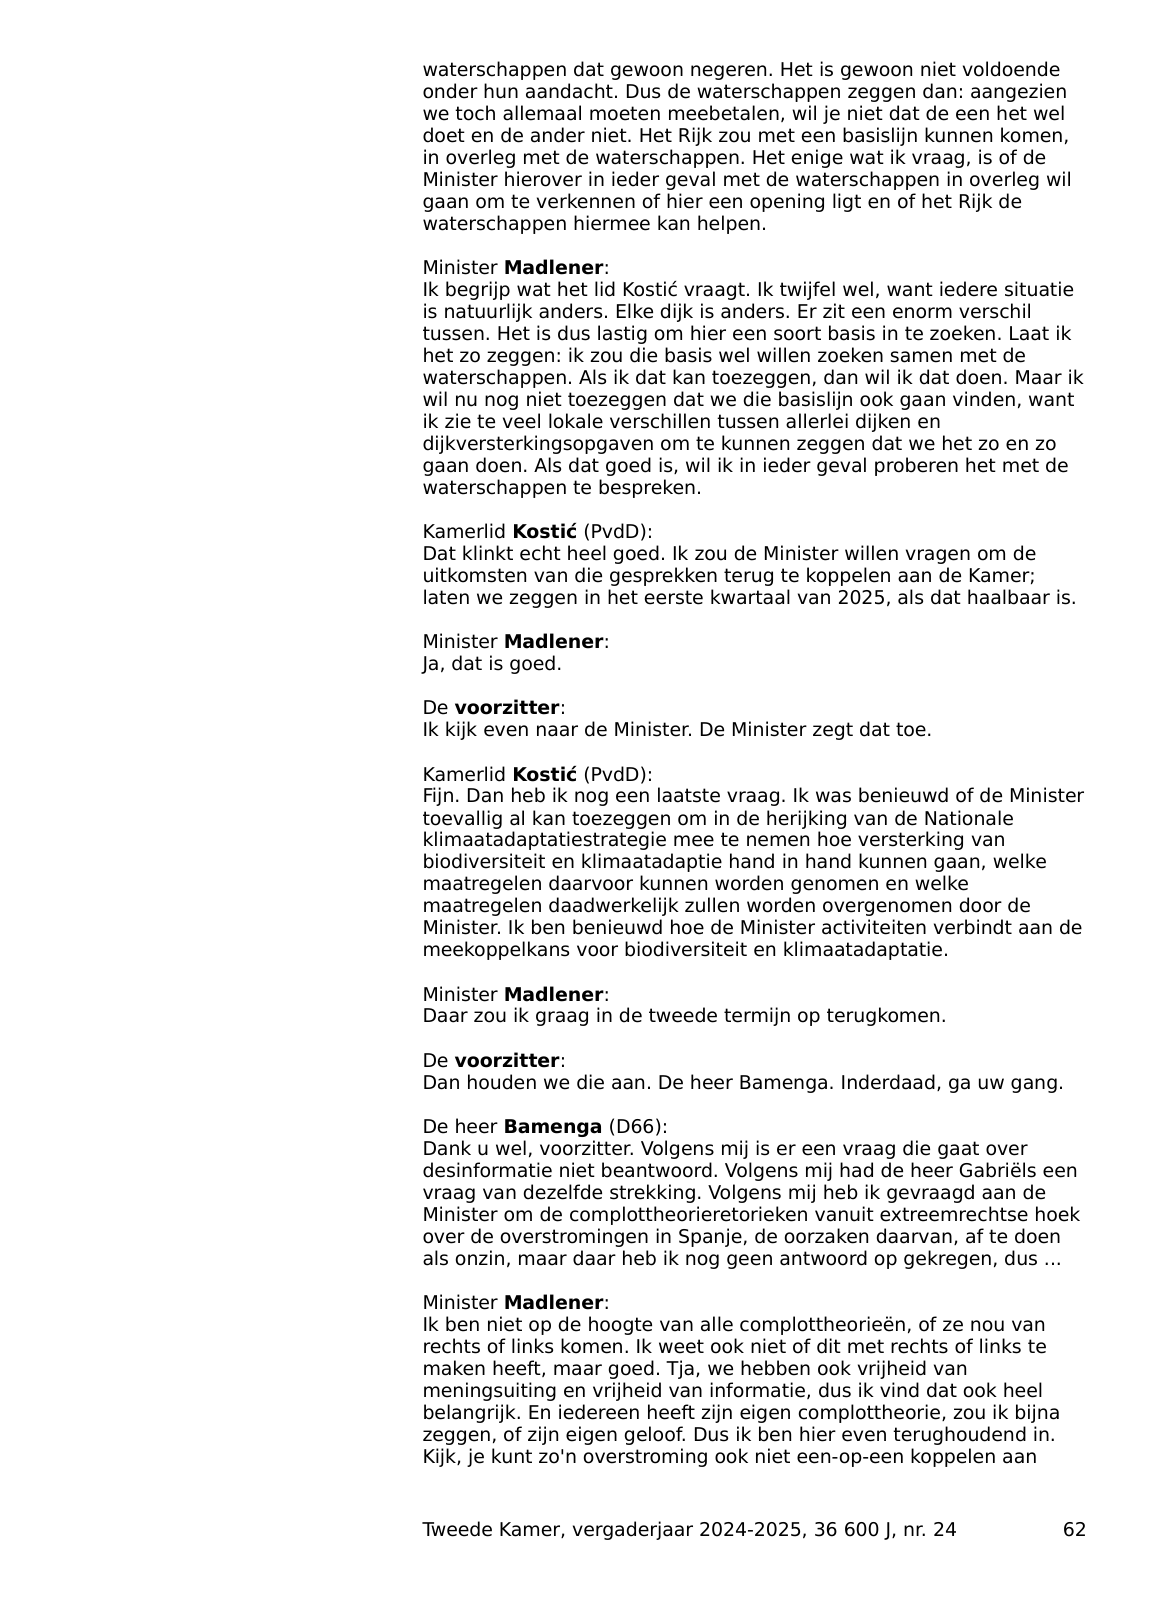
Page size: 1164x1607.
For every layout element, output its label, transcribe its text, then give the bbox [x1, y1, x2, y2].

text Fijn. Dan heb ik nog een laatste vraag. Ik was benieuwd of de Minister toevallig al kan toezeggen om in de herijking van de Nationale klimaatadaptatiestrategie mee te nemen hoe versterking van biodiversiteit en klimaatadaptie hand in hand kunnen gaan, welke maatregelen daarvoor kunnen worden genomen en welke maatregelen daadwerkelijk zullen worden overgenomen door de Minister. Ik ben benieuwd hoe de Minister activiteiten verbindt aan de meekoppelkans voor biodiversiteit en klimaatadaptatie. [422, 785, 1087, 961]
text Dank u wel, voorzitter. Volgens mij is er een vraag die gaat over desinformatie niet beantwoord. Volgens mij had de heer Gabriëls een vraag van dezelfde strekking. Volgens mij heb ik gevraagd aan de Minister om de complottheorieretorieken vanuit extreemrechtse hoek over de overstromingen in Spanje, de oorzaken daarvan, af te doen als onzin, maar daar heb ik nog geen antwoord op gekregen, dus ... [422, 1138, 1087, 1269]
text Ik ben niet op de hoogte van alle complottheorieën, of ze nou van rechts of links komen. Ik weet ook niet of dit met rechts of links te maken heeft, maar goed. Tja, we hebben ook vrijheid van meningsuiting en vrijheid van informatie, dus ik vind dat ook heel belangrijk. En iedereen heeft zijn eigen complottheorie, zou ik bijna zeggen, of zijn eigen geloof. Dus ik ben hier even terughoudend in. Kijk, je kunt zo'n overstroming ook niet een-op-een koppelen aan [422, 1314, 1087, 1468]
text Ja, dat is goed. [422, 653, 1087, 675]
text Dat klinkt echt heel goed. Ik zou de Minister willen vragen om de uitkomsten van die gesprekken terug te koppelen aan de Kamer; laten we zeggen in het eerste kwartaal van 2025, als dat haalbaar is. [422, 543, 1087, 609]
text Minister Madlener: [422, 631, 1087, 653]
text De voorzitter: [422, 1049, 1087, 1072]
text Minister Madlener: [422, 1292, 1087, 1314]
text Kamerlid Kostić (PvdD): [422, 763, 1087, 785]
text Daar zou ik graag in de tweede termijn op terugkomen. [422, 1005, 1087, 1027]
text waterschappen dat gewoon negeren. Het is gewoon niet voldoende onder hun aandacht. Dus de waterschappen zeggen dan: aangezien we toch allemaal moeten meebetalen, wil je niet dat de een het wel doet en de ander niet. Het Rijk zou met een basislijn kunnen komen, in overleg met de waterschappen. Het enige wat ik vraag, is of de Minister hierover in ieder geval met de waterschappen in overleg wil gaan om te verkennen of hier een opening ligt en of het Rijk de waterschappen hiermee kan helpen. [422, 59, 1087, 235]
text De voorzitter: [422, 697, 1087, 719]
text Kamerlid Kostić (PvdD): [422, 521, 1087, 543]
text Minister Madlener: [422, 983, 1087, 1005]
text Dan houden we die aan. De heer Bamenga. Inderdaad, ga uw gang. [422, 1072, 1087, 1093]
text De heer Bamenga (D66): [422, 1116, 1087, 1138]
text Ik kijk even naar de Minister. De Minister zegt dat toe. [422, 719, 1087, 741]
text Minister Madlener: [422, 257, 1087, 279]
text Ik begrijp wat het lid Kostić vraagt. Ik twijfel wel, want iedere situatie is natuurlijk anders. Elke dijk is anders. Er zit een enorm verschil tussen. Het is dus lastig om hier een soort basis in te zoeken. Laat ik het zo zeggen: ik zou die basis wel willen zoeken samen met de waterschappen. Als ik dat kan toezeggen, dan wil ik dat doen. Maar ik wil nu nog niet toezeggen dat we die basislijn ook gaan vinden, want ik zie te veel lokale verschillen tussen allerlei dijken en dijkversterkingsopgaven om te kunnen zeggen dat we het zo en zo gaan doen. Als dat goed is, wil ik in ieder geval proberen het met de waterschappen te bespreken. [422, 279, 1087, 499]
